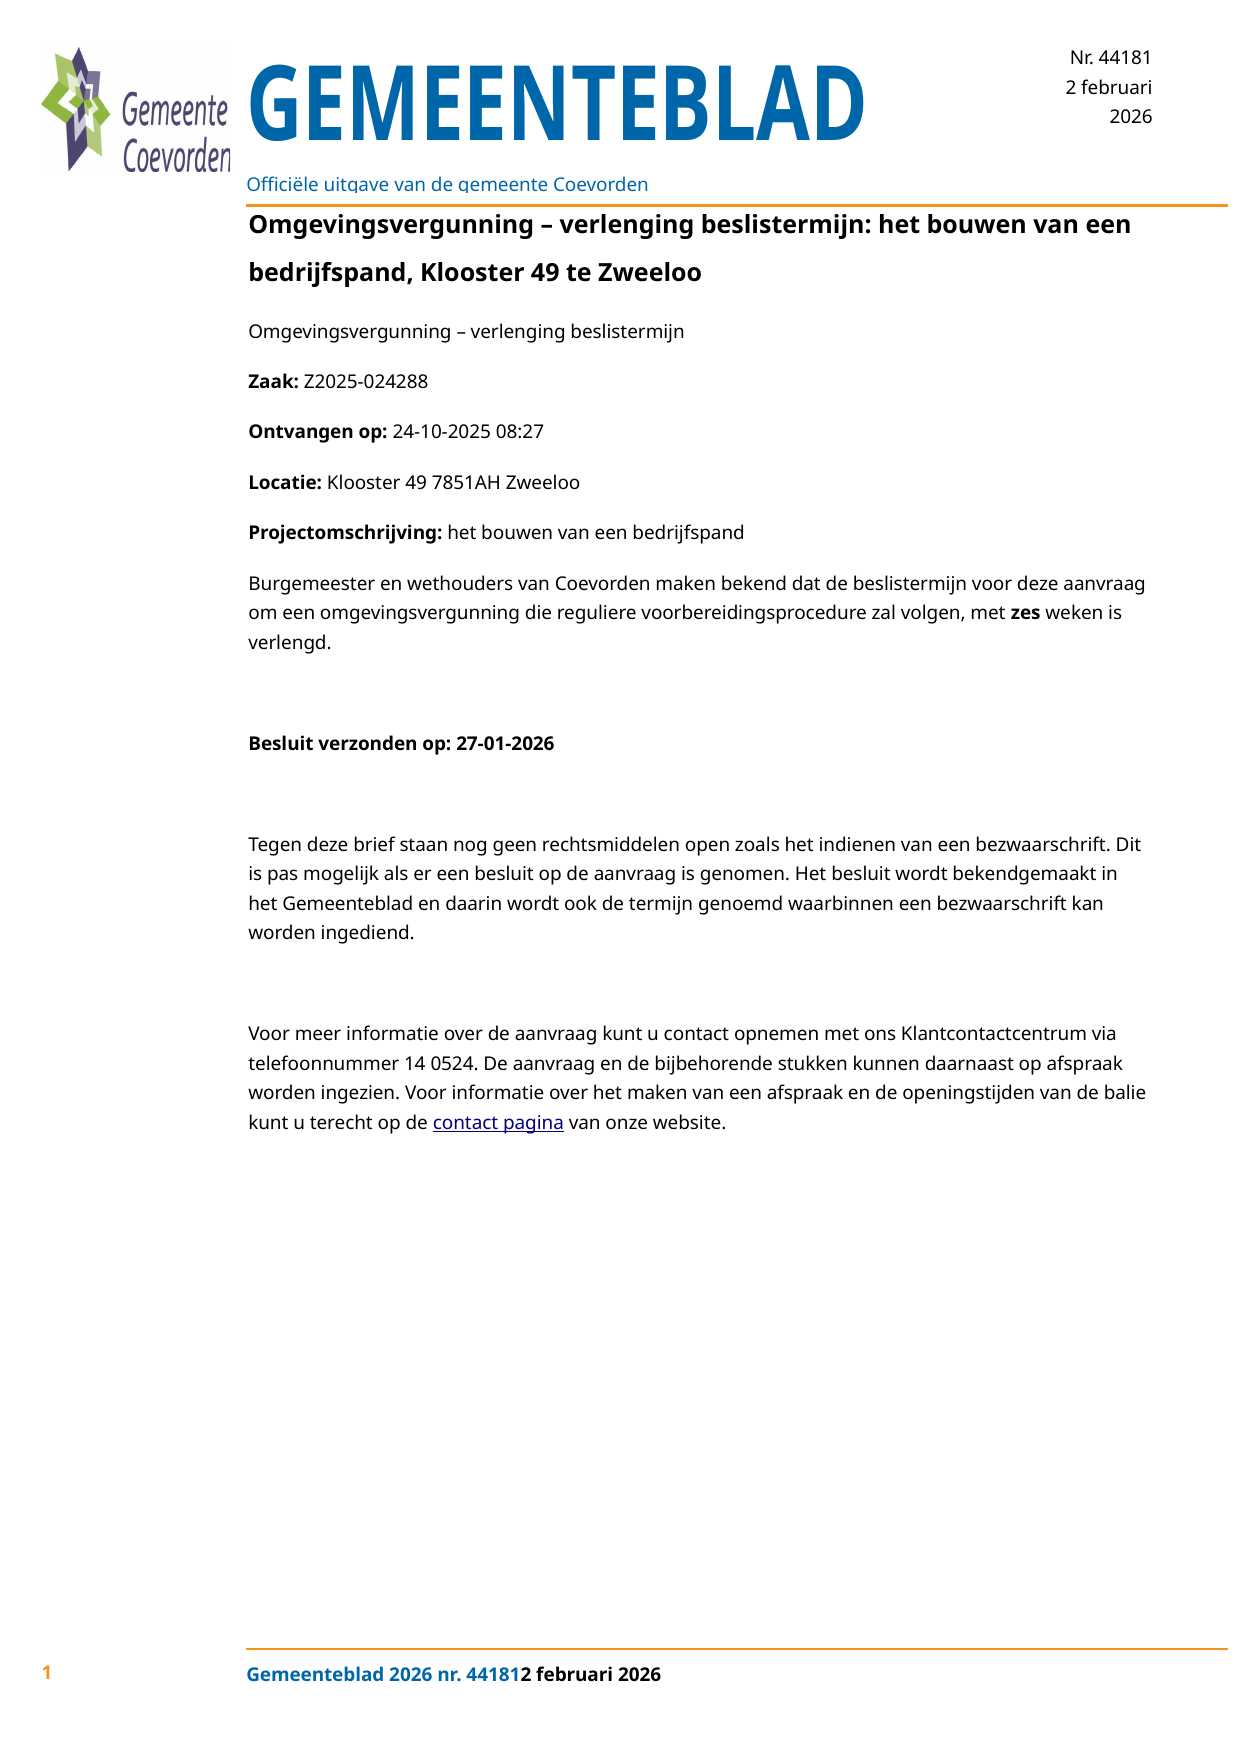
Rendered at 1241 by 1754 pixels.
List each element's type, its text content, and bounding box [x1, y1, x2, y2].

text Ontvangen op: 24-10-2025 08:27 [248, 419, 1152, 444]
text Zaak: Z2025-024288 [248, 368, 1152, 394]
text Locatie: Klooster 49 7851AH Zweeloo [248, 469, 1152, 495]
text Tegen deze brief staan nog geen rechtsmiddelen open zoals het indienen van een bezwaarschrift. Dit is pas mogelijk als er een besluit op de aanvraag is genomen. Het besluit wordt bekendgemaakt in het Gemeenteblad en daarin wordt ook de termijn genoemd waarbinnen een bezwaarschrift kan worden ingediend. [248, 831, 1152, 945]
picture [41, 47, 231, 172]
text Burgemeester en wethouders van Coevorden maken bekend dat de beslistermijn voor deze aanvraag om een omgevingsvergunning die reguliere voorbereidingsprocedure zal volgen, met zes weken is verlengd. [248, 570, 1152, 655]
text Omgevingsvergunning – verlenging beslistermijn [248, 318, 1152, 344]
text Projectomschrijving: het bouwen van een bedrijfspand [248, 519, 1152, 545]
text Voor meer informatie over de aanvraag kunt u contact opnemen met ons Klantcontactcentrum via telefoonnummer 14 0524. De aanvraag en de bijbehorende stukken kunnen daarnaast op afspraak worden ingezien. Voor informatie over het maken van een afspraak en de openingstijden van de balie kunt u terecht op de contact pagina van onze website. [248, 1020, 1152, 1135]
text Omgevingsvergunning – verlenging beslistermijn: het bouwen van een bedrijfspand, Klooster 49 te Zweeloo [248, 207, 1152, 288]
text Besluit verzonden op: 27-01-2026 [248, 730, 1152, 756]
